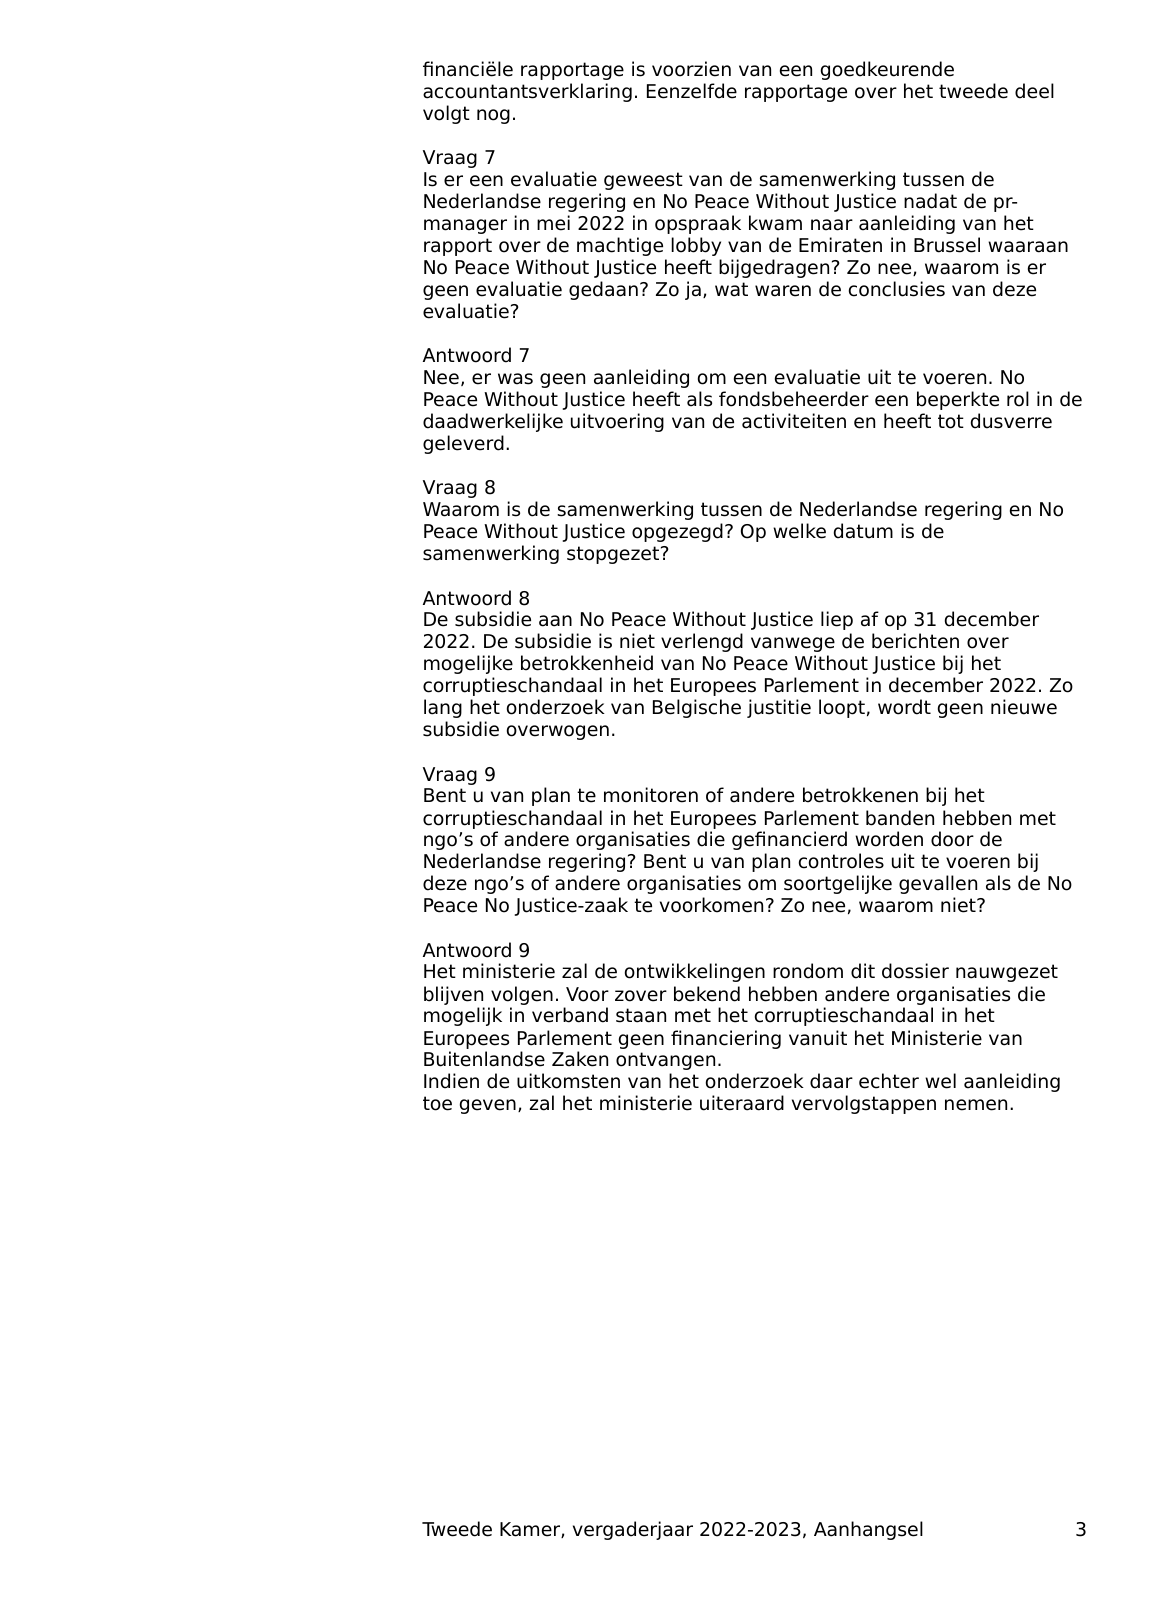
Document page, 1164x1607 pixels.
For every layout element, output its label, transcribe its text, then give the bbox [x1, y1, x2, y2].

text financiële rapportage is voorzien van een goedkeurende accountantsverklaring. Eenzelfde rapportage over het tweede deel volgt nog. [422, 59, 1087, 125]
text De subsidie aan No Peace Without Justice liep af op 31 december 2022. De subsidie is niet verlengd vanwege de berichten over mogelijke betrokkenheid van No Peace Without Justice bij het corruptieschandaal in het Europees Parlement in december 2022. Zo lang het onderzoek van Belgische justitie loopt, wordt geen nieuwe subsidie overwogen. [422, 609, 1087, 741]
text Het ministerie zal de ontwikkelingen rondom dit dossier nauwgezet blijven volgen. Voor zover bekend hebben andere organisaties die mogelijk in verband staan met het corruptieschandaal in het Europees Parlement geen financiering vanuit het Ministerie van Buitenlandse Zaken ontvangen. [422, 961, 1087, 1071]
text Is er een evaluatie geweest van de samenwerking tussen de Nederlandse regering en No Peace Without Justice nadat de pr-manager in mei 2022 in opspraak kwam naar aanleiding van het rapport over de machtige lobby van de Emiraten in Brussel waaraan No Peace Without Justice heeft bijgedragen? Zo nee, waarom is er geen evaluatie gedaan? Zo ja, wat waren de conclusies van deze evaluatie? [422, 169, 1087, 323]
text Vraag 7 [422, 147, 1087, 169]
text Nee, er was geen aanleiding om een evaluatie uit te voeren. No Peace Without Justice heeft als fondsbeheerder een beperkte rol in de daadwerkelijke uitvoering van de activiteiten en heeft tot dusverre geleverd. [422, 367, 1087, 455]
text Vraag 8 [422, 477, 1087, 499]
text Indien de uitkomsten van het onderzoek daar echter wel aanleiding toe geven, zal het ministerie uiteraard vervolgstappen nemen. [422, 1071, 1087, 1115]
text Antwoord 9 [422, 939, 1087, 961]
text Antwoord 8 [422, 587, 1087, 609]
text Bent u van plan te monitoren of andere betrokkenen bij het corruptieschandaal in het Europees Parlement banden hebben met ngo’s of andere organisaties die gefinancierd worden door de Nederlandse regering? Bent u van plan controles uit te voeren bij deze ngo’s of andere organisaties om soortgelijke gevallen als de No Peace No Justice-zaak te voorkomen? Zo nee, waarom niet? [422, 785, 1087, 917]
text Waarom is de samenwerking tussen de Nederlandse regering en No Peace Without Justice opgezegd? Op welke datum is de samenwerking stopgezet? [422, 499, 1087, 565]
text Vraag 9 [422, 763, 1087, 785]
text Antwoord 7 [422, 345, 1087, 367]
